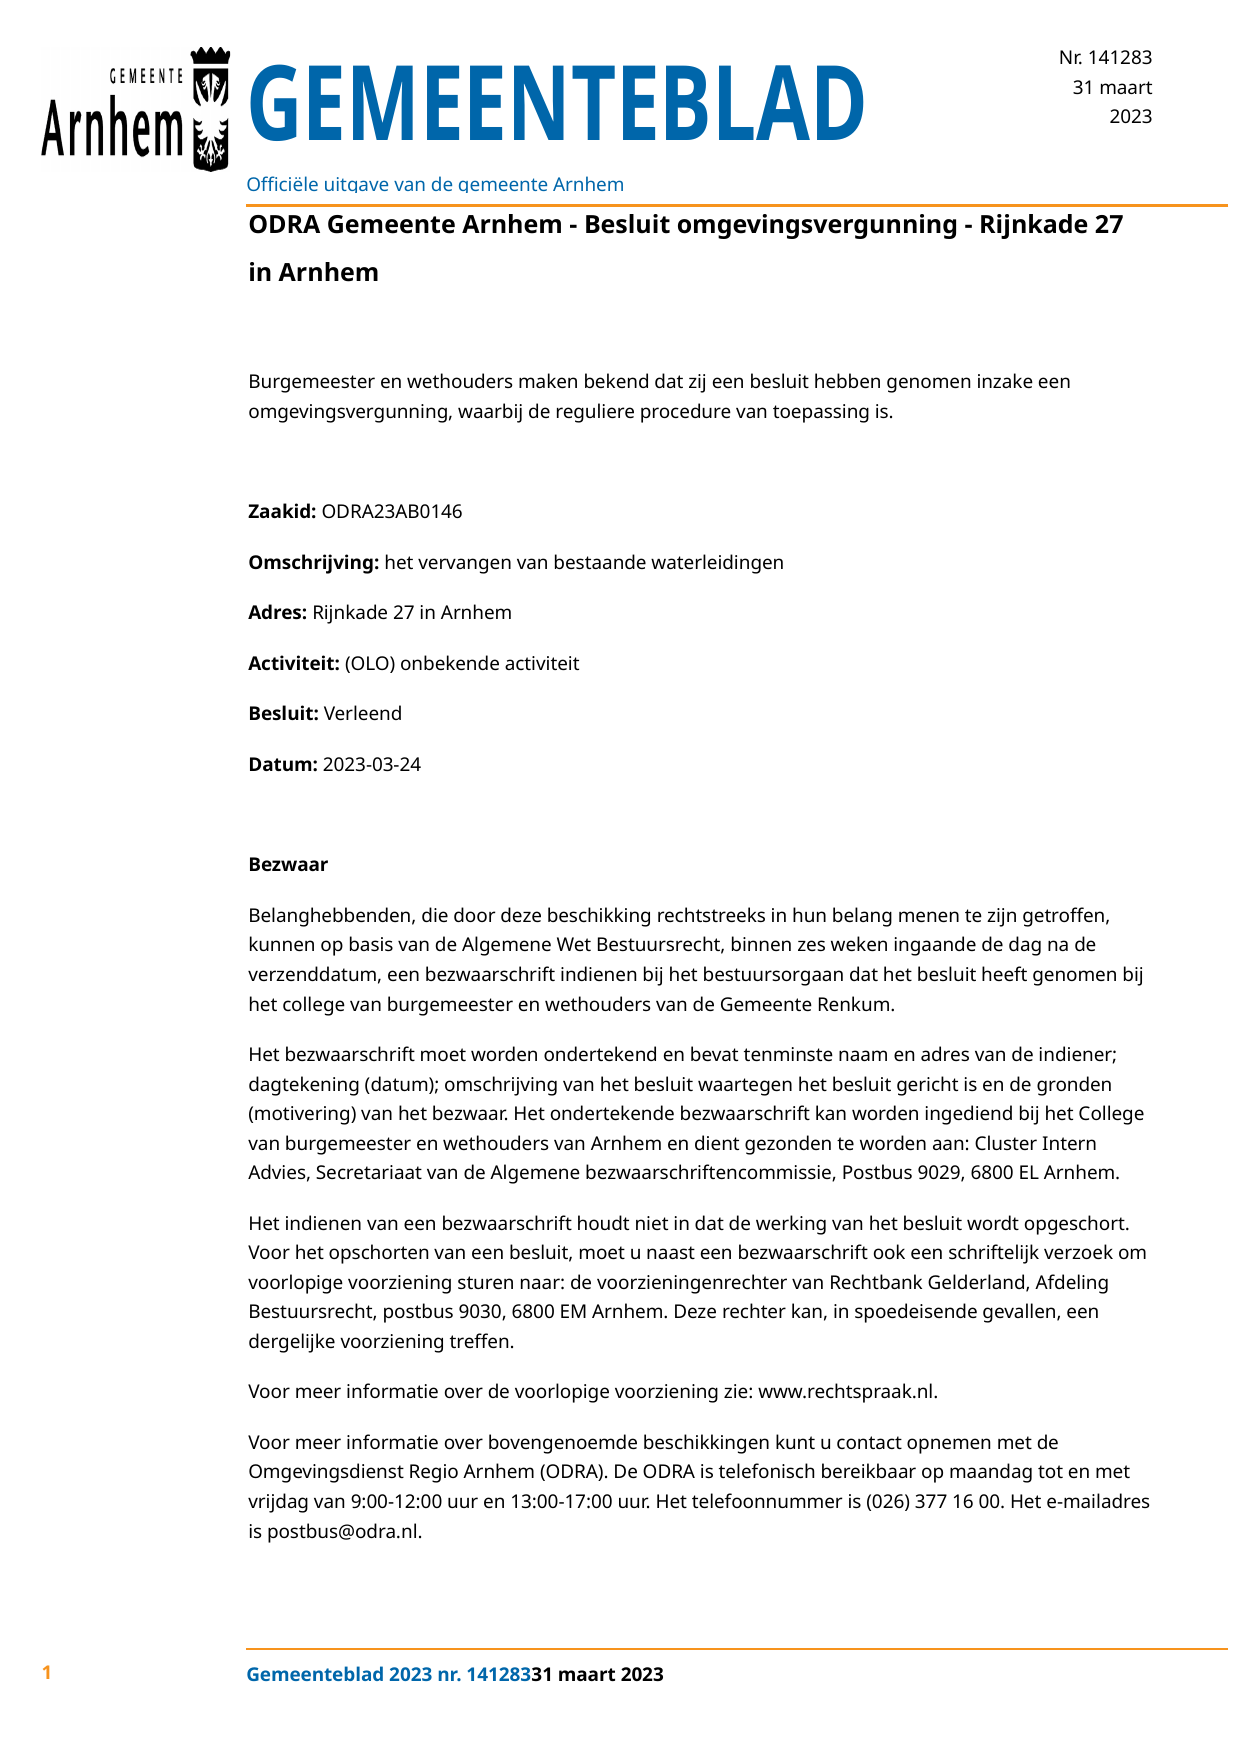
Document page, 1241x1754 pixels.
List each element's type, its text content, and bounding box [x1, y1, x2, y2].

text Voor meer informatie over de voorlopige voorziening zie: www.rechtspraak.nl. [248, 1379, 1152, 1404]
text Het bezwaarschrift moet worden ondertekend en bevat tenminste naam en adres van de indiener; dagtekening (datum); omschrijving van het besluit waartegen het besluit gericht is en de gronden (motivering) van het bezwaar. Het ondertekende bezwaarschrift kan worden ingediend bij het College van burgemeester en wethouders van Arnhem en dient gezonden te worden aan: Cluster Intern Advies, Secretariaat van de Algemene bezwaarschriftencommissie, Postbus 9029, 6800 EL Arnhem. [248, 1041, 1152, 1185]
text Datum: 2023-03-24 [248, 751, 1152, 777]
text Voor meer informatie over bovengenoemde beschikkingen kunt u contact opnemen met de Omgevingsdienst Regio Arnhem (ODRA). De ODRA is telefonisch bereikbaar op maandag tot en met vrijdag van 9:00-12:00 uur en 13:00-17:00 uur. Het telefoonnummer is (026) 377 16 00. Het e-mailadres is postbus@odra.nl. [248, 1429, 1152, 1544]
text Omschrijving: het vervangen van bestaande waterleidingen [248, 549, 1152, 575]
text Burgemeester en wethouders maken bekend dat zij een besluit hebben genomen inzake een omgevingsvergunning, waarbij de reguliere procedure van toepassing is. [248, 368, 1152, 424]
text Het indienen van een bezwaarschrift houdt niet in dat de werking van het besluit wordt opgeschort. Voor het opschorten van een besluit, moet u naast een bezwaarschrift ook een schriftelijk verzoek om voorlopige voorziening sturen naar: de voorzieningenrechter van Rechtbank Gelderland, Afdeling Bestuursrecht, postbus 9030, 6800 EM Arnhem. Deze rechter kan, in spoedeisende gevallen, een dergelijke voorziening treffen. [248, 1210, 1152, 1354]
text Bezwaar [248, 852, 1152, 877]
text Besluit: Verleend [248, 700, 1152, 726]
text Zaakid: ODRA23AB0146 [248, 499, 1152, 524]
text Activiteit: (OLO) onbekende activiteit [248, 650, 1152, 676]
text Adres: Rijnkade 27 in Arnhem [248, 599, 1152, 625]
text Belanghebbenden, die door deze beschikking rechtstreeks in hun belang menen te zijn getroffen, kunnen op basis van de Algemene Wet Bestuursrecht, binnen zes weken ingaande de dag na de verzenddatum, een bezwaarschrift indienen bij het bestuursorgaan dat het besluit heeft genomen bij het college van burgemeester en wethouders van de Gemeente Renkum. [248, 902, 1152, 1017]
picture [41, 47, 231, 172]
text ODRA Gemeente Arnhem - Besluit omgevingsvergunning - Rijnkade 27 in Arnhem [248, 207, 1152, 288]
